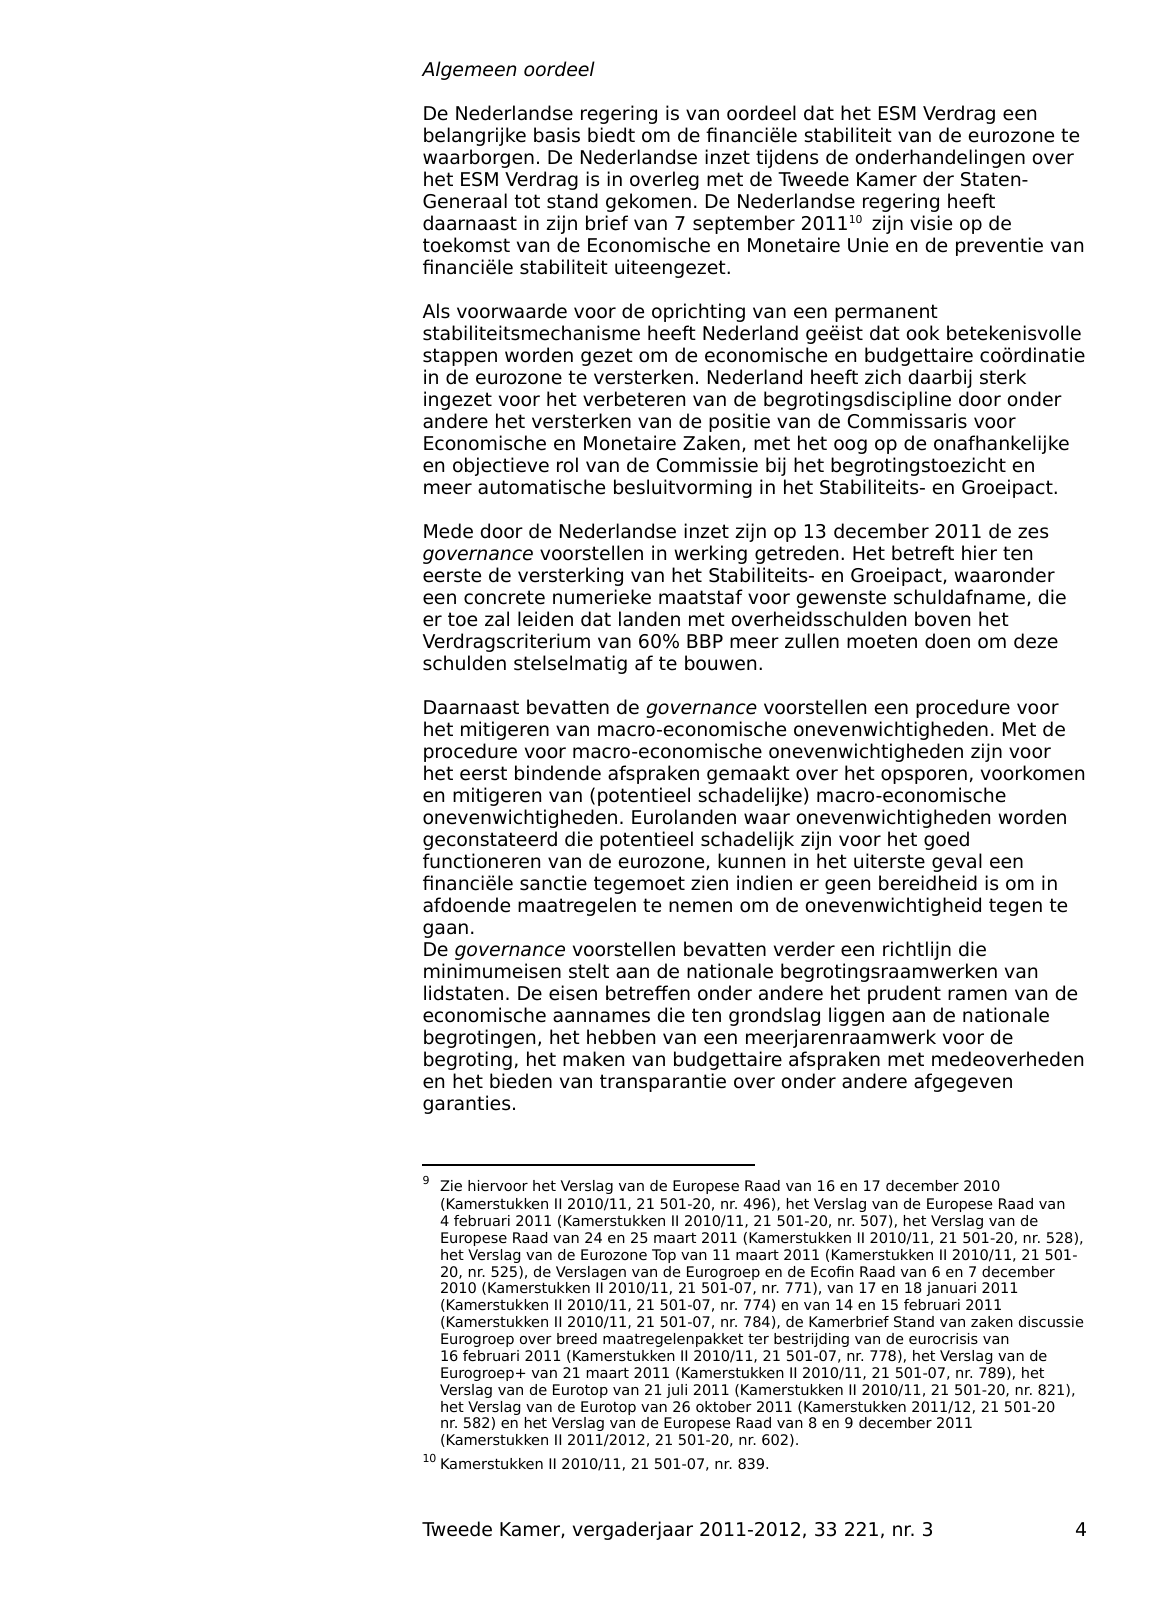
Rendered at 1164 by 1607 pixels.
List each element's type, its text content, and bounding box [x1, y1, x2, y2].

text Daarnaast bevatten de governance voorstellen een procedure voor het mitigeren van macro-economische onevenwichtigheden. Met de procedure voor macro-economische onevenwichtigheden zijn voor het eerst bindende afspraken gemaakt over het opsporen, voorkomen en mitigeren van (potentieel schadelijke) macro-economische onevenwichtigheden. Eurolanden waar onevenwichtigheden worden geconstateerd die potentieel schadelijk zijn voor het goed functioneren van de eurozone, kunnen in het uiterste geval een financiële sanctie tegemoet zien indien er geen bereidheid is om in afdoende maatregelen te nemen om de onevenwichtigheid tegen te gaan. [422, 697, 1087, 939]
text Mede door de Nederlandse inzet zijn op 13 december 2011 de zes governance voorstellen in werking getreden. Het betreft hier ten eerste de versterking van het Stabiliteits- en Groeipact, waaronder een concrete numerieke maatstaf voor gewenste schuldafname, die er toe zal leiden dat landen met overheidsschulden boven het Verdragscriterium van 60% BBP meer zullen moeten doen om deze schulden stelselmatig af te bouwen. [422, 521, 1087, 675]
text De governance voorstellen bevatten verder een richtlijn die minimumeisen stelt aan de nationale begrotingsraamwerken van lidstaten. De eisen betreffen onder andere het prudent ramen van de economische aannames die ten grondslag liggen aan de nationale begrotingen, het hebben van een meerjarenraamwerk voor de begroting, het maken van budgettaire afspraken met medeoverheden en het bieden van transparantie over onder andere afgegeven garanties. [422, 939, 1087, 1115]
text De Nederlandse regering is van oordeel dat het ESM Verdrag een belangrijke basis biedt om de financiële stabiliteit van de eurozone te waarborgen. De Nederlandse inzet tijdens de onderhandelingen over het ESM Verdrag is in overleg met de Tweede Kamer der Staten-Generaal tot stand gekomen. De Nederlandse regering heeft daarnaast in zijn brief van 7 september 2011 zijn visie op de toekomst van de Economische en Monetaire Unie en de preventie van financiële stabiliteit uiteengezet. [422, 103, 1087, 279]
text Als voorwaarde voor de oprichting van een permanent stabiliteitsmechanisme heeft Nederland geëist dat ook betekenisvolle stappen worden gezet om de economische en budgettaire coördinatie in de eurozone te versterken. Nederland heeft zich daarbij sterk ingezet voor het verbeteren van de begrotingsdiscipline door onder andere het versterken van de positie van de Commissaris voor Economische en Monetaire Zaken, met het oog op de onafhankelijke en objectieve rol van de Commissie bij het begrotingstoezicht en meer automatische besluitvorming in het Stabiliteits- en Groeipact. [422, 301, 1087, 499]
text Kamerstukken II 2010/11, 21 501-07, nr. 839. [422, 1452, 1087, 1474]
subtitle Algemeen oordeel [422, 59, 1087, 81]
text Zie hiervoor het Verslag van de Europese Raad van 16 en 17 december 2010 (Kamerstukken II 2010/11, 21 501-20, nr. 496), het Verslag van de Europese Raad van 4 februari 2011 (Kamerstukken II 2010/11, 21 501-20, nr. 507), het Verslag van de Europese Raad van 24 en 25 maart 2011 (Kamerstukken II 2010/11, 21 501-20, nr. 528), het Verslag van de Eurozone Top van 11 maart 2011 (Kamerstukken II 2010/11, 21 501-20, nr. 525), de Verslagen van de Eurogroep en de Ecofin Raad van 6 en 7 december 2010 (Kamerstukken II 2010/11, 21 501-07, nr. 771), van 17 en 18 januari 2011 (Kamerstukken II 2010/11, 21 501-07, nr. 774) en van 14 en 15 februari 2011 (Kamerstukken II 2010/11, 21 501-07, nr. 784), de Kamerbrief Stand van zaken discussie Eurogroep over breed maatregelenpakket ter bestrijding van de eurocrisis van 16 februari 2011 (Kamerstukken II 2010/11, 21 501-07, nr. 778), het Verslag van de Eurogroep+ van 21 maart 2011 (Kamerstukken II 2010/11, 21 501-07, nr. 789), het Verslag van de Eurotop van 21 juli 2011 (Kamerstukken II 2010/11, 21 501-20, nr. 821), het Verslag van de Eurotop van 26 oktober 2011 (Kamerstukken 2011/12, 21 501-20 nr. 582) en het Verslag van de Europese Raad van 8 en 9 december 2011 (Kamerstukken II 2011/2012, 21 501-20, nr. 602). [422, 1174, 1087, 1449]
